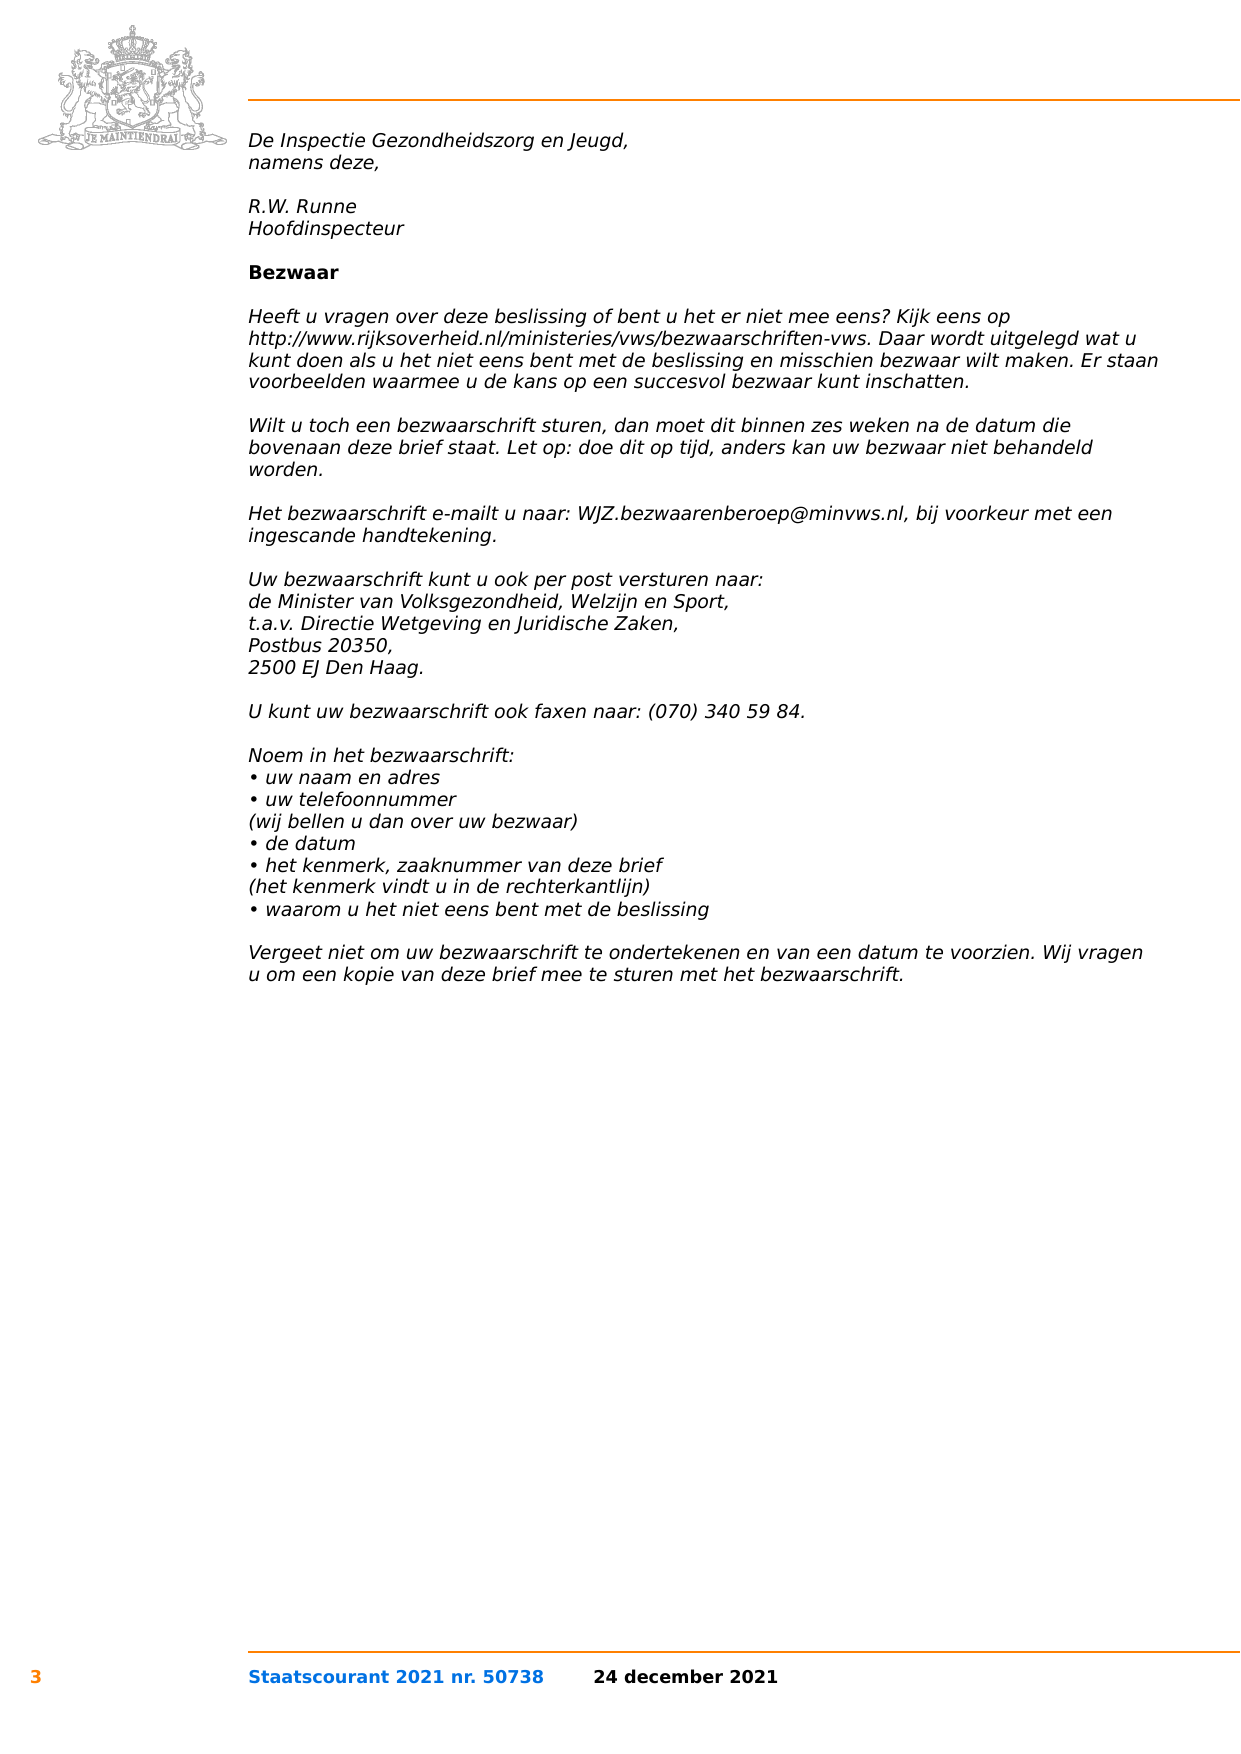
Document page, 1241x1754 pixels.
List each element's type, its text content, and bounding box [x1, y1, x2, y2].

text • de datum [248, 832, 1163, 854]
text • uw naam en adres [248, 767, 1163, 788]
text t.a.v. Directie Wetgeving en Juridische Zaken, [248, 613, 1163, 635]
text • uw telefoonnummer [248, 788, 1163, 811]
text Het bezwaarschrift e-mailt u naar: WJZ.bezwaarenberoep@minvws.nl, bij voorkeur met een ingescande handtekening. [248, 503, 1163, 547]
text Bezwaar [248, 262, 1163, 284]
text Vergeet niet om uw bezwaarschrift te ondertekenen en van een datum te voorzien. Wij vragen u om een kopie van deze brief mee te sturen met het bezwaarschrift. [248, 942, 1163, 986]
text Postbus 20350, [248, 635, 1163, 657]
text (wij bellen u dan over uw bezwaar) [248, 811, 1163, 832]
text Uw bezwaarschrift kunt u ook per post versturen naar: [248, 569, 1163, 591]
text 2500 EJ Den Haag. [248, 657, 1163, 679]
text • het kenmerk, zaaknummer van deze brief [248, 854, 1163, 876]
text De Inspectie Gezondheidszorg en Jeugd, namens deze, R.W. Runne Hoofdinspecteur [248, 130, 1163, 240]
picture [38, 25, 227, 150]
text Noem in het bezwaarschrift: [248, 744, 1163, 767]
text • waarom u het niet eens bent met de beslissing [248, 898, 1163, 920]
text (het kenmerk vindt u in de rechterkantlijn) [248, 876, 1163, 898]
text U kunt uw bezwaarschrift ook faxen naar: (070) 340 59 84. [248, 701, 1163, 723]
text de Minister van Volksgezondheid, Welzijn en Sport, [248, 591, 1163, 613]
text Wilt u toch een bezwaarschrift sturen, dan moet dit binnen zes weken na de datum die bovenaan deze brief staat. Let op: doe dit op tijd, anders kan uw bezwaar niet behandeld worden. [248, 415, 1163, 481]
text Heeft u vragen over deze beslissing of bent u het er niet mee eens? Kijk eens op http://www.rijksoverheid.nl/ministeries/vws/bezwaarschriften-vws. Daar wordt uitgelegd wat u kunt doen als u het niet eens bent met de beslissing en misschien bezwaar wilt maken. Er staan voorbeelden waarmee u de kans op een succesvol bezwaar kunt inschatten. [248, 306, 1163, 393]
